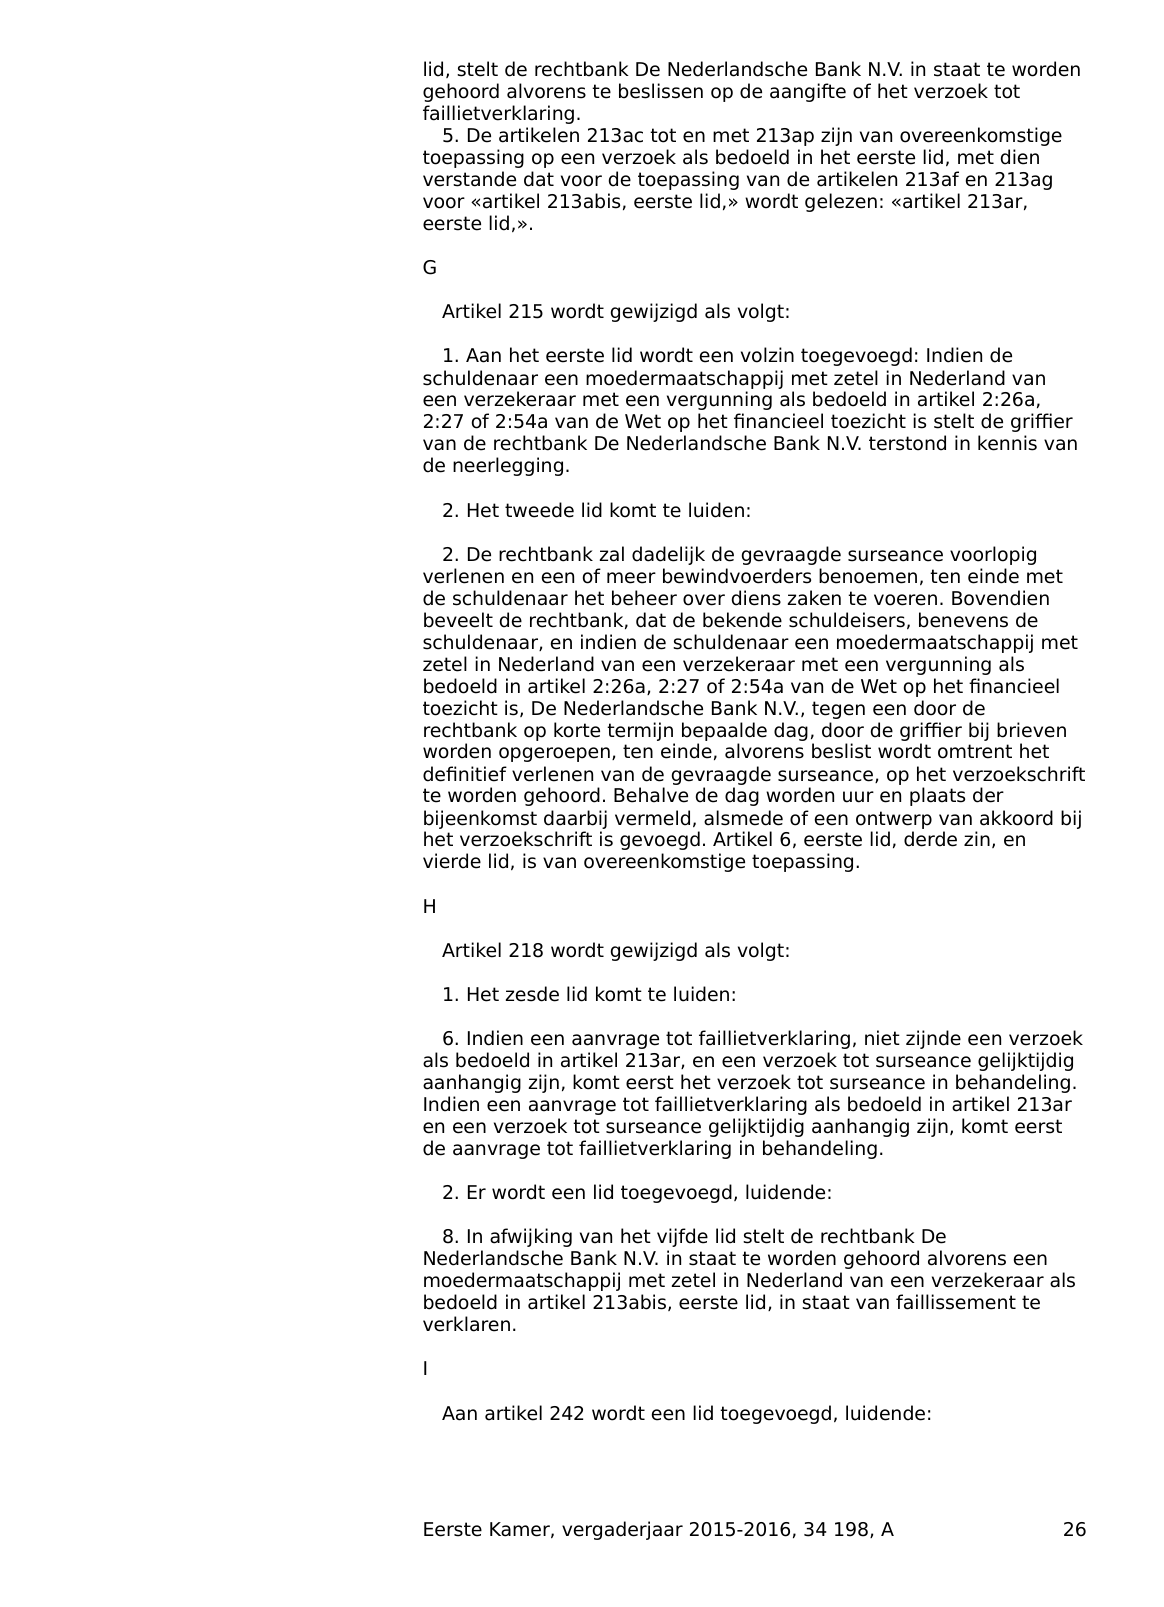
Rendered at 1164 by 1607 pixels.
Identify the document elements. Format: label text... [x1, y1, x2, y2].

text 6. Indien een aanvrage tot faillietverklaring, niet zijnde een verzoek als bedoeld in artikel 213ar, en een verzoek tot surseance gelijktijdig aanhangig zijn, komt eerst het verzoek tot surseance in behandeling. Indien een aanvrage tot faillietverklaring als bedoeld in artikel 213ar en een verzoek tot surseance gelijktijdig aanhangig zijn, komt eerst de aanvrage tot faillietverklaring in behandeling. [422, 1028, 1087, 1160]
text I [422, 1358, 1087, 1380]
text 5. De artikelen 213ac tot en met 213ap zijn van overeenkomstige toepassing op een verzoek als bedoeld in het eerste lid, met dien verstande dat voor de toepassing van de artikelen 213af en 213ag voor «artikel 213abis, eerste lid,» wordt gelezen: «artikel 213ar, eerste lid,». [422, 125, 1087, 235]
text 8. In afwijking van het vijfde lid stelt de rechtbank De Nederlandsche Bank N.V. in staat te worden gehoord alvorens een moedermaatschappij met zetel in Nederland van een verzekeraar als bedoeld in artikel 213abis, eerste lid, in staat van faillissement te verklaren. [422, 1226, 1087, 1336]
text 1. Het zesde lid komt te luiden: [422, 984, 1087, 1006]
text Artikel 218 wordt gewijzigd als volgt: [422, 940, 1087, 962]
text Artikel 215 wordt gewijzigd als volgt: [422, 301, 1087, 323]
text 1. Aan het eerste lid wordt een volzin toegevoegd: Indien de schuldenaar een moedermaatschappij met zetel in Nederland van een verzekeraar met een vergunning als bedoeld in artikel 2:26a, 2:27 of 2:54a van de Wet op het financieel toezicht is stelt de griffier van de rechtbank De Nederlandsche Bank N.V. terstond in kennis van de neerlegging. [422, 345, 1087, 477]
text Aan artikel 242 wordt een lid toegevoegd, luidende: [422, 1402, 1087, 1424]
text 2. Er wordt een lid toegevoegd, luidende: [422, 1182, 1087, 1204]
text G [422, 257, 1087, 279]
text lid, stelt de rechtbank De Nederlandsche Bank N.V. in staat te worden gehoord alvorens te beslissen op de aangifte of het verzoek tot faillietverklaring. [422, 59, 1087, 125]
text H [422, 896, 1087, 917]
text 2. De rechtbank zal dadelijk de gevraagde surseance voorlopig verlenen en een of meer bewindvoerders benoemen, ten einde met de schuldenaar het beheer over diens zaken te voeren. Bovendien beveelt de rechtbank, dat de bekende schuldeisers, benevens de schuldenaar, en indien de schuldenaar een moedermaatschappij met zetel in Nederland van een verzekeraar met een vergunning als bedoeld in artikel 2:26a, 2:27 of 2:54a van de Wet op het financieel toezicht is, De Nederlandsche Bank N.V., tegen een door de rechtbank op korte termijn bepaalde dag, door de griffier bij brieven worden opgeroepen, ten einde, alvorens beslist wordt omtrent het definitief verlenen van de gevraagde surseance, op het verzoekschrift te worden gehoord. Behalve de dag worden uur en plaats der bijeenkomst daarbij vermeld, alsmede of een ontwerp van akkoord bij het verzoekschrift is gevoegd. Artikel 6, eerste lid, derde zin, en vierde lid, is van overeenkomstige toepassing. [422, 544, 1087, 873]
text 2. Het tweede lid komt te luiden: [422, 499, 1087, 521]
